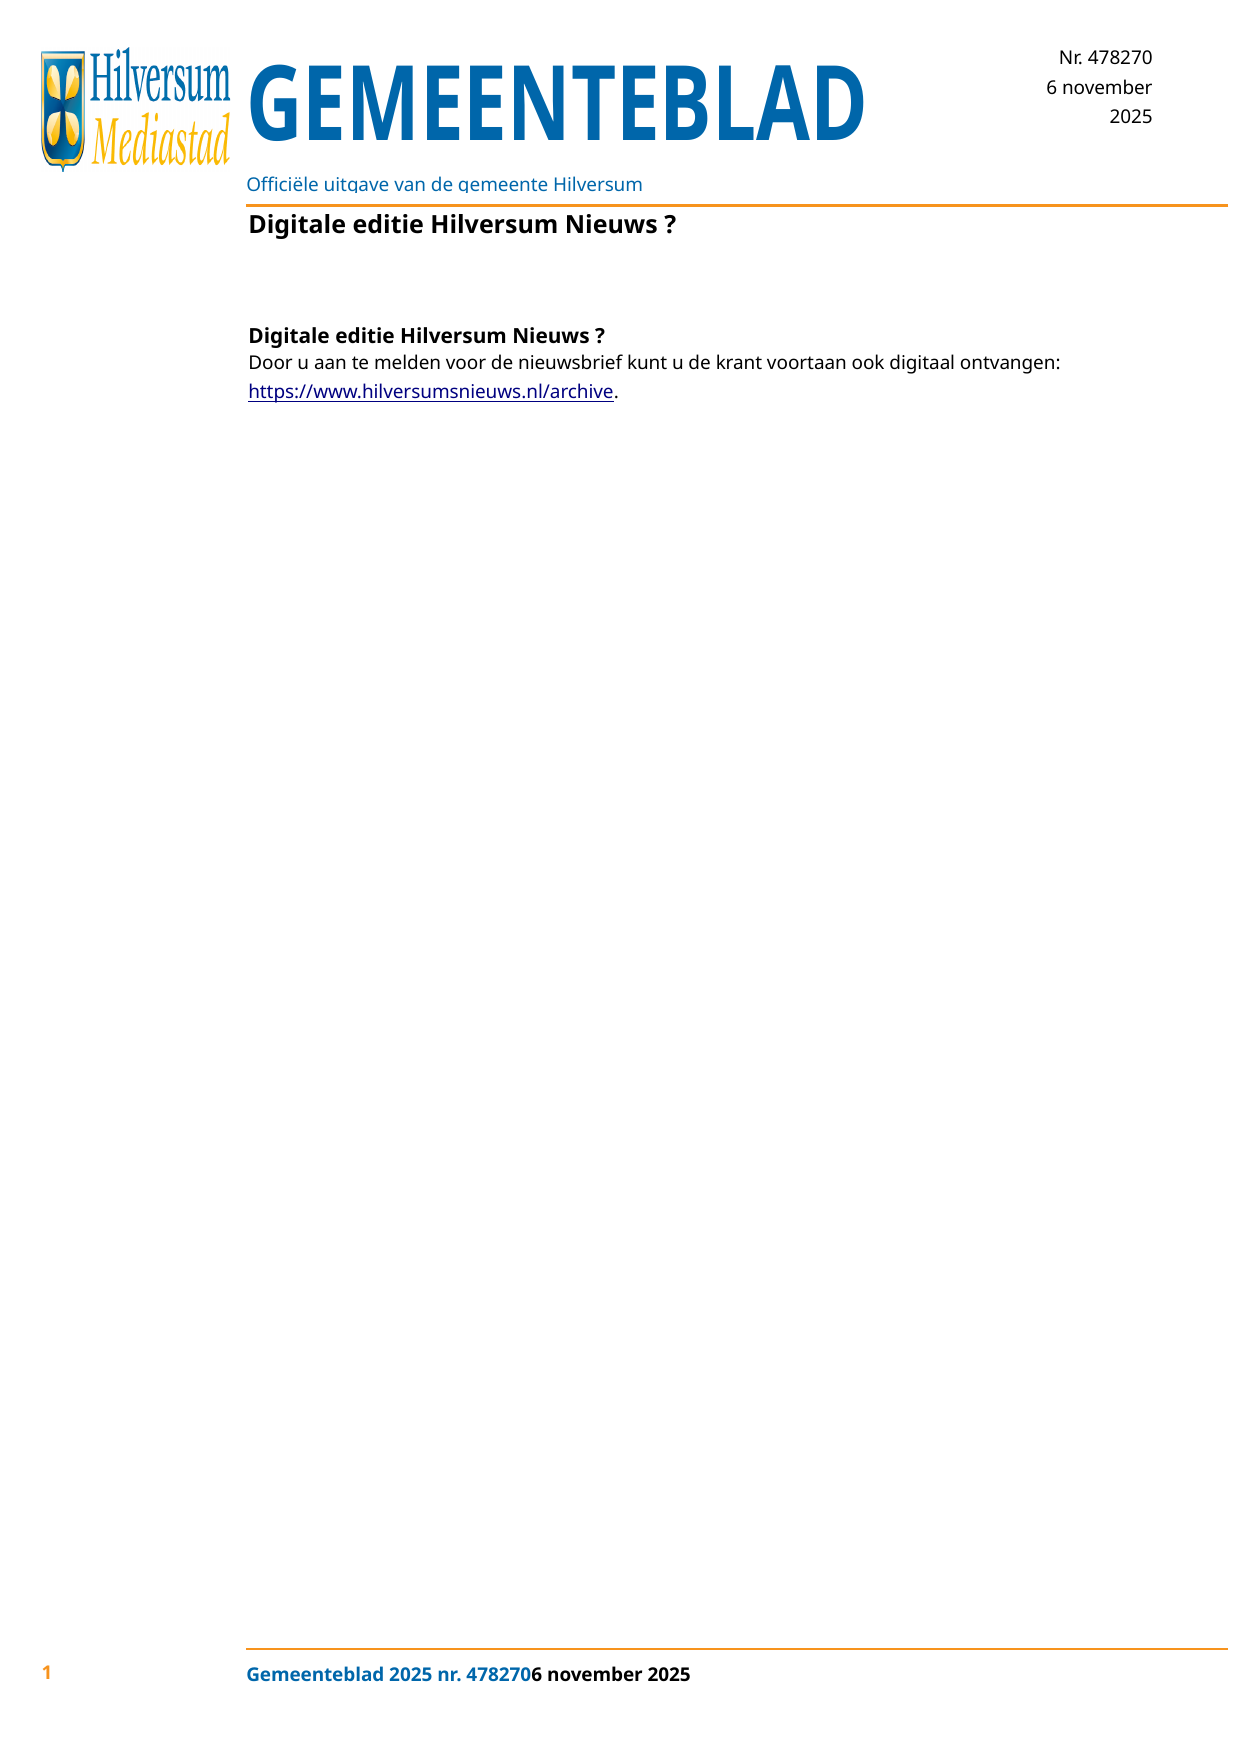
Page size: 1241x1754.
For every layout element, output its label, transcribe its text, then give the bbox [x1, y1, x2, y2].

text Digitale editie Hilversum Nieuws ? [248, 321, 1152, 349]
text Door u aan te melden voor de nieuwsbrief kunt u de krant voortaan ook digitaal ontvangen: https://www.hilversumsnieuws.nl/archive. [248, 349, 1152, 404]
text Digitale editie Hilversum Nieuws ? [248, 207, 1152, 241]
picture [41, 47, 231, 172]
